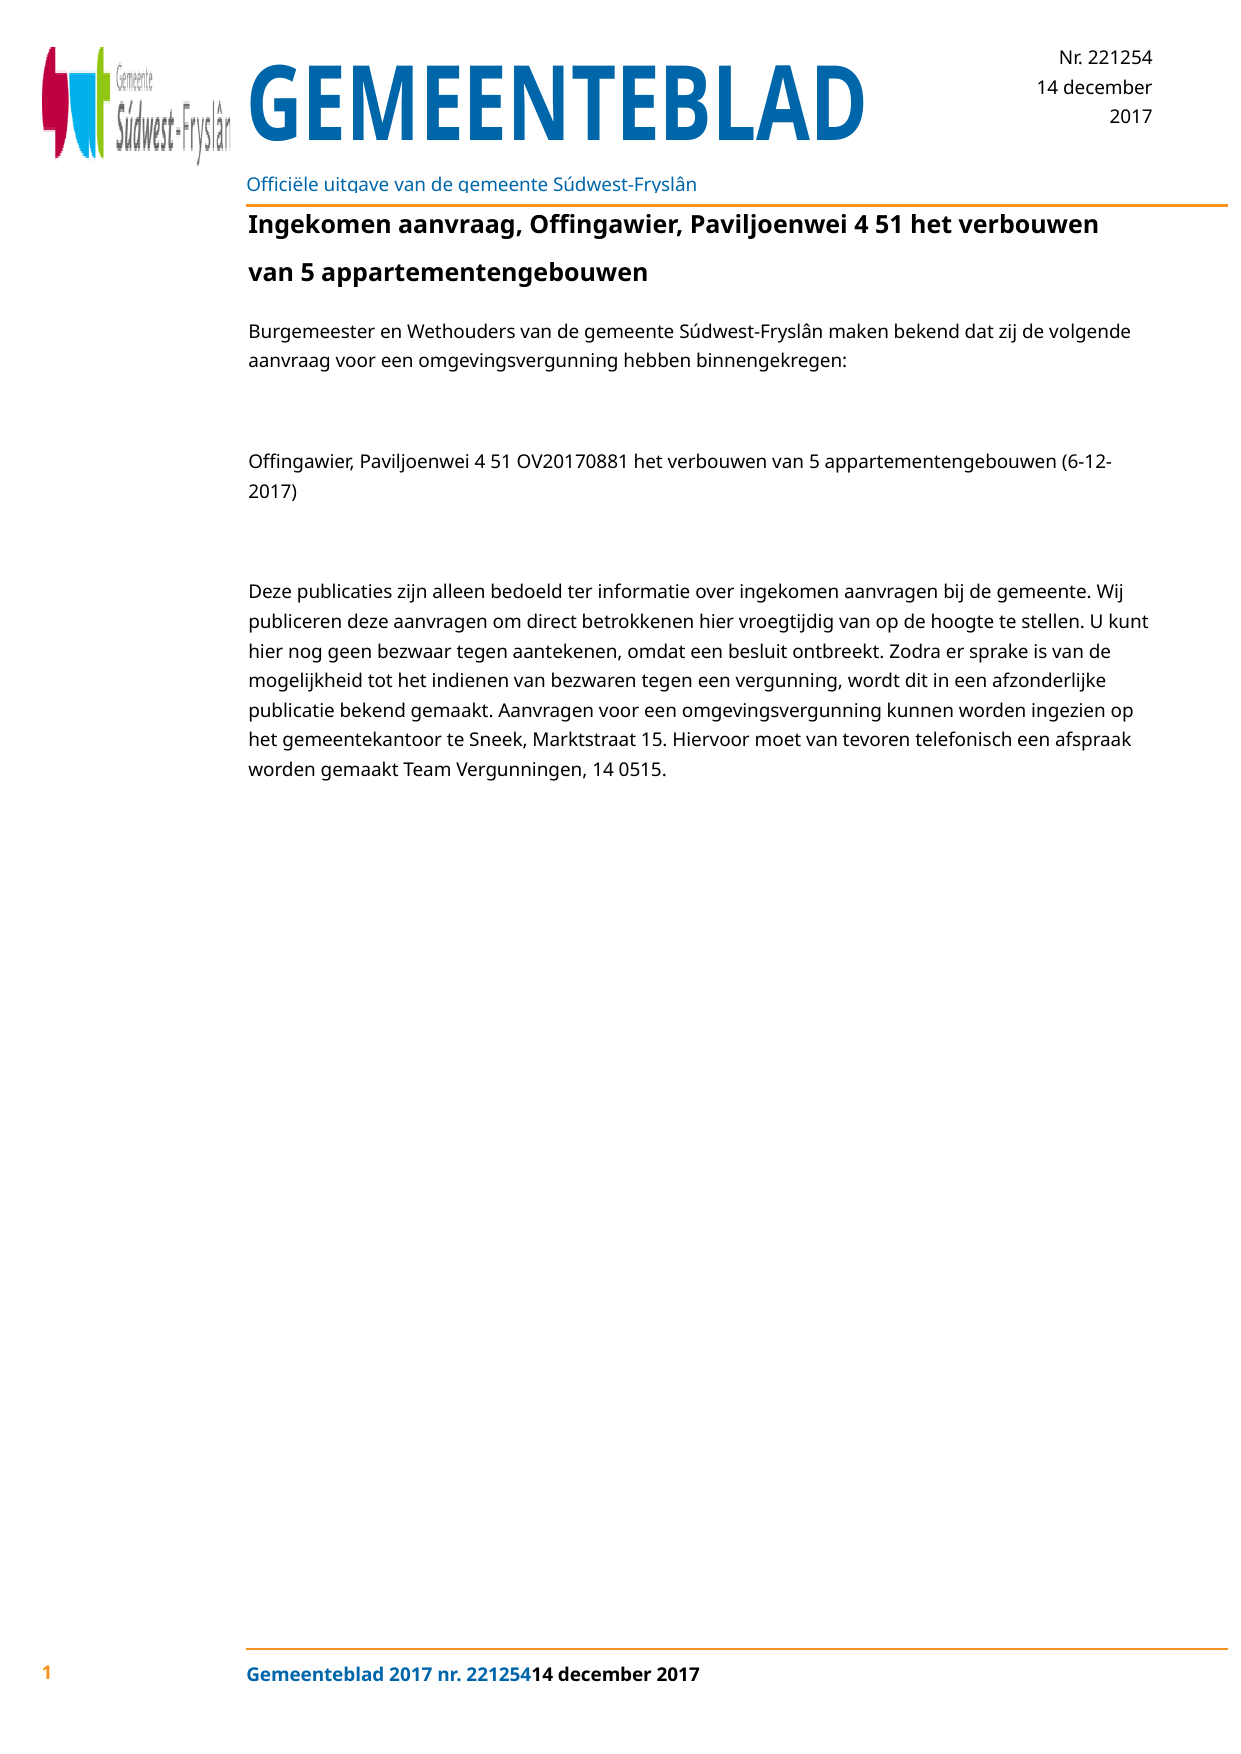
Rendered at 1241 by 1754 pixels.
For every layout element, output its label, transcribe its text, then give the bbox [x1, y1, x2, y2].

text Burgemeester en Wethouders van de gemeente Súdwest-Fryslân maken bekend dat zij de volgende aanvraag voor een omgevingsvergunning hebben binnengekregen: [248, 318, 1152, 373]
text Deze publicaties zijn alleen bedoeld ter informatie over ingekomen aanvragen bij de gemeente. Wij publiceren deze aanvragen om direct betrokkenen hier vroegtijdig van op de hoogte te stellen. U kunt hier nog geen bezwaar tegen aantekenen, omdat een besluit ontbreekt. Zodra er sprake is van de mogelijkheid tot het indienen van bezwaren tegen een vergunning, wordt dit in een afzonderlijke publicatie bekend gemaakt. Aanvragen voor een omgevingsvergunning kunnen worden ingezien op het gemeentekantoor te Sneek, Marktstraat 15. Hiervoor moet van tevoren telefonisch een afspraak worden gemaakt Team Vergunningen, 14 0515. [248, 579, 1152, 782]
text Offingawier, Paviljoenwei 4 51 OV20170881 het verbouwen van 5 appartementengebouwen (6-12-2017) [248, 448, 1152, 504]
picture [41, 47, 231, 172]
text Ingekomen aanvraag, Offingawier, Paviljoenwei 4 51 het verbouwen van 5 appartementengebouwen [248, 207, 1152, 288]
